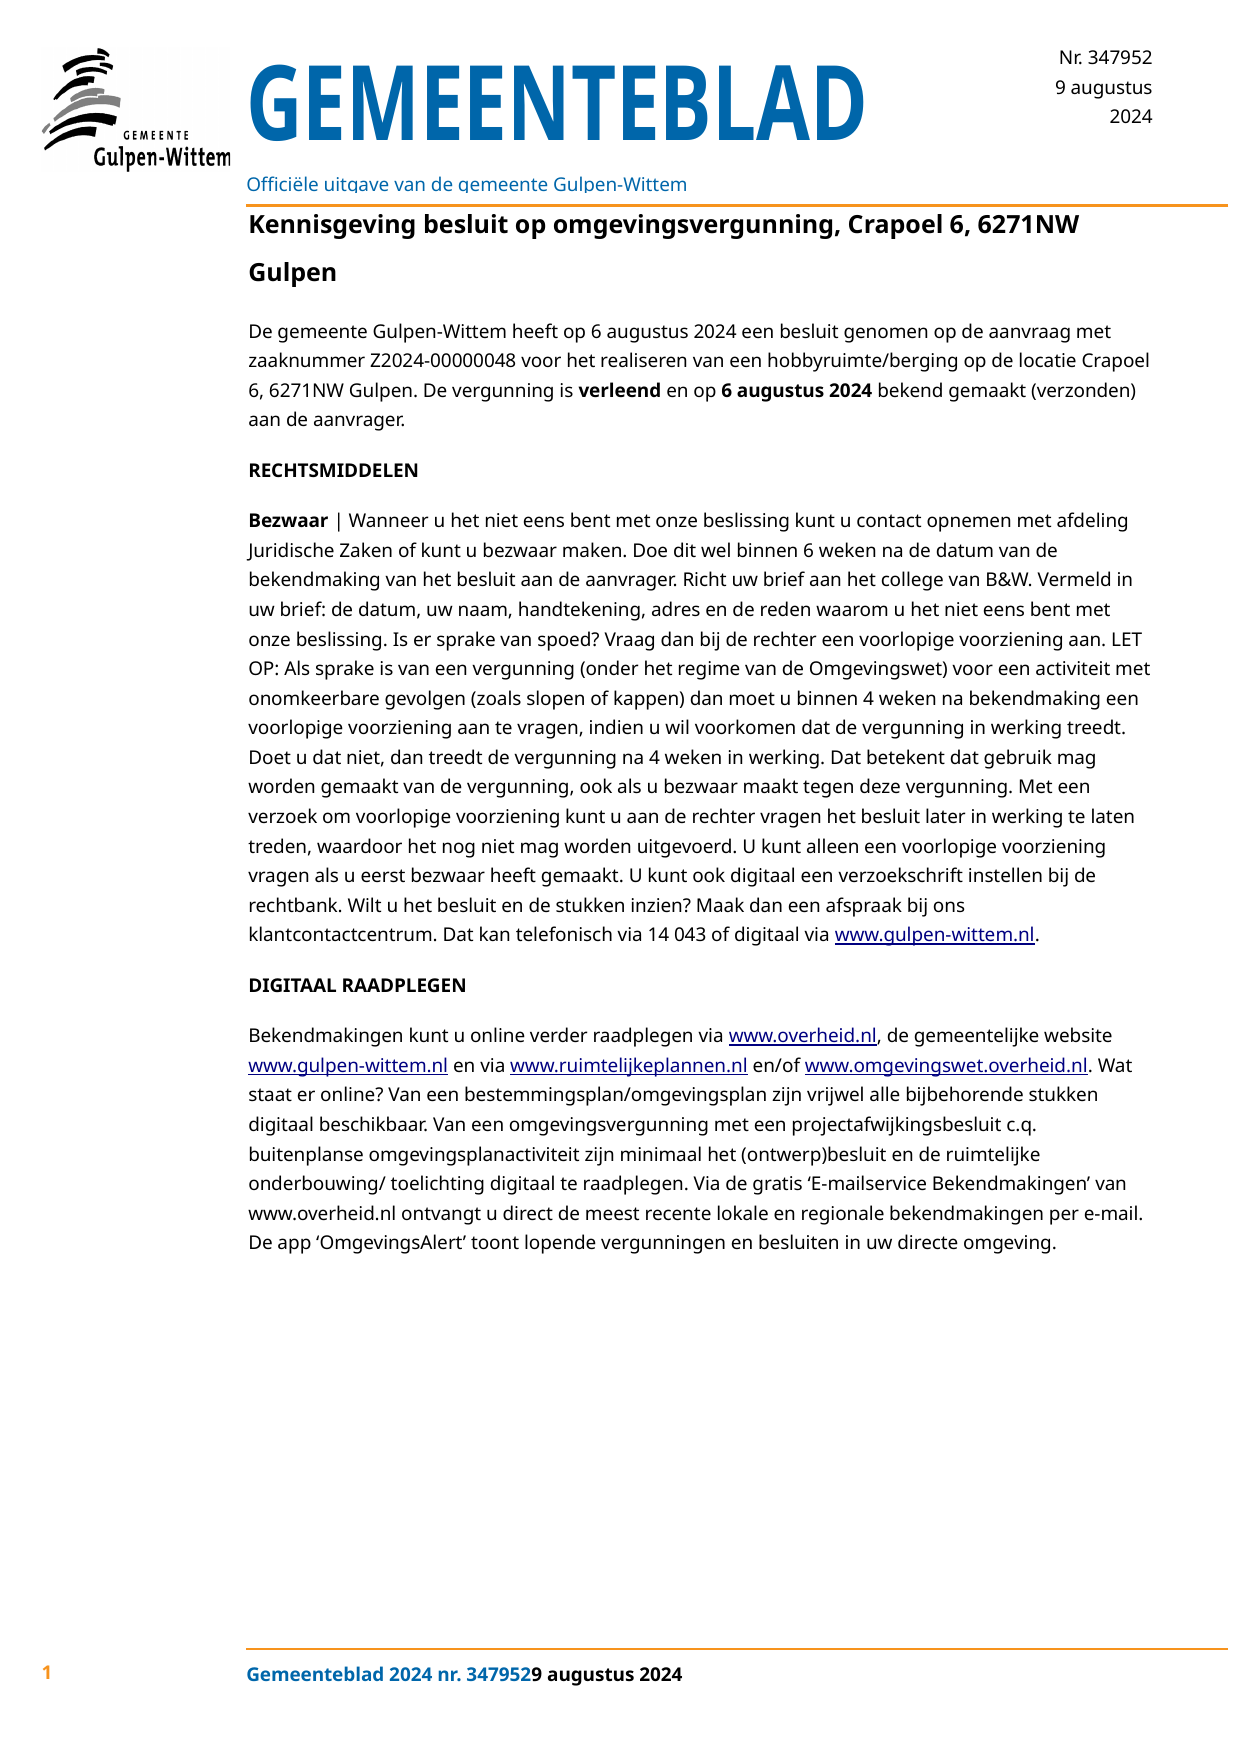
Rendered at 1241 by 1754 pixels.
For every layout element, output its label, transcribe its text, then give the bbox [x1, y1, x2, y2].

text De gemeente Gulpen-Wittem heeft op 6 augustus 2024 een besluit genomen op de aanvraag met zaaknummer Z2024-00000048 voor het realiseren van een hobbyruimte/berging op de locatie Crapoel 6, 6271NW Gulpen. De vergunning is verleend en op 6 augustus 2024 bekend gemaakt (verzonden) aan de aanvrager. [248, 318, 1152, 432]
text Kennisgeving besluit op omgevingsvergunning, Crapoel 6, 6271NW Gulpen [248, 207, 1152, 288]
text Bezwaar | Wanneer u het niet eens bent met onze beslissing kunt u contact opnemen met afdeling Juridische Zaken of kunt u bezwaar maken. Doe dit wel binnen 6 weken na de datum van de bekendmaking van het besluit aan de aanvrager. Richt uw brief aan het college van B&W. Vermeld in uw brief: de datum, uw naam, handtekening, adres en de reden waarom u het niet eens bent met onze beslissing. Is er sprake van spoed? Vraag dan bij de rechter een voorlopige voorziening aan. LET OP: Als sprake is van een vergunning (onder het regime van de Omgevingswet) voor een activiteit met onomkeerbare gevolgen (zoals slopen of kappen) dan moet u binnen 4 weken na bekendmaking een voorlopige voorziening aan te vragen, indien u wil voorkomen dat de vergunning in werking treedt. Doet u dat niet, dan treedt de vergunning na 4 weken in werking. Dat betekent dat gebruik mag worden gemaakt van de vergunning, ook als u bezwaar maakt tegen deze vergunning. Met een verzoek om voorlopige voorziening kunt u aan de rechter vragen het besluit later in werking te laten treden, waardoor het nog niet mag worden uitgevoerd. U kunt alleen een voorlopige voorziening vragen als u eerst bezwaar heeft gemaakt. U kunt ook digitaal een verzoekschrift instellen bij de rechtbank. Wilt u het besluit en de stukken inzien? Maak dan een afspraak bij ons klantcontactcentrum. Dat kan telefonisch via 14 043 of digitaal via www.gulpen-wittem.nl. [248, 507, 1152, 947]
text Bekendmakingen kunt u online verder raadplegen via www.overheid.nl, de gemeentelijke website www.gulpen-wittem.nl en via www.ruimtelijkeplannen.nl en/of www.omgevingswet.overheid.nl. Wat staat er online? Van een bestemmingsplan/omgevingsplan zijn vrijwel alle bijbehorende stukken digitaal beschikbaar. Van een omgevingsvergunning met een projectafwijkingsbesluit c.q. buitenplanse omgevingsplanactiviteit zijn minimaal het (ontwerp)besluit en de ruimtelijke onderbouwing/ toelichting digitaal te raadplegen. Via de gratis ‘E-mailservice Bekendmakingen’ van www.overheid.nl ontvangt u direct de meest recente lokale en regionale bekendmakingen per e-mail. De app ‘OmgevingsAlert’ toont lopende vergunningen en besluiten in uw directe omgeving. [248, 1022, 1152, 1255]
text DIGITAAL RAADPLEGEN [248, 972, 1152, 998]
text RECHTSMIDDELEN [248, 457, 1152, 483]
picture [41, 47, 231, 172]
